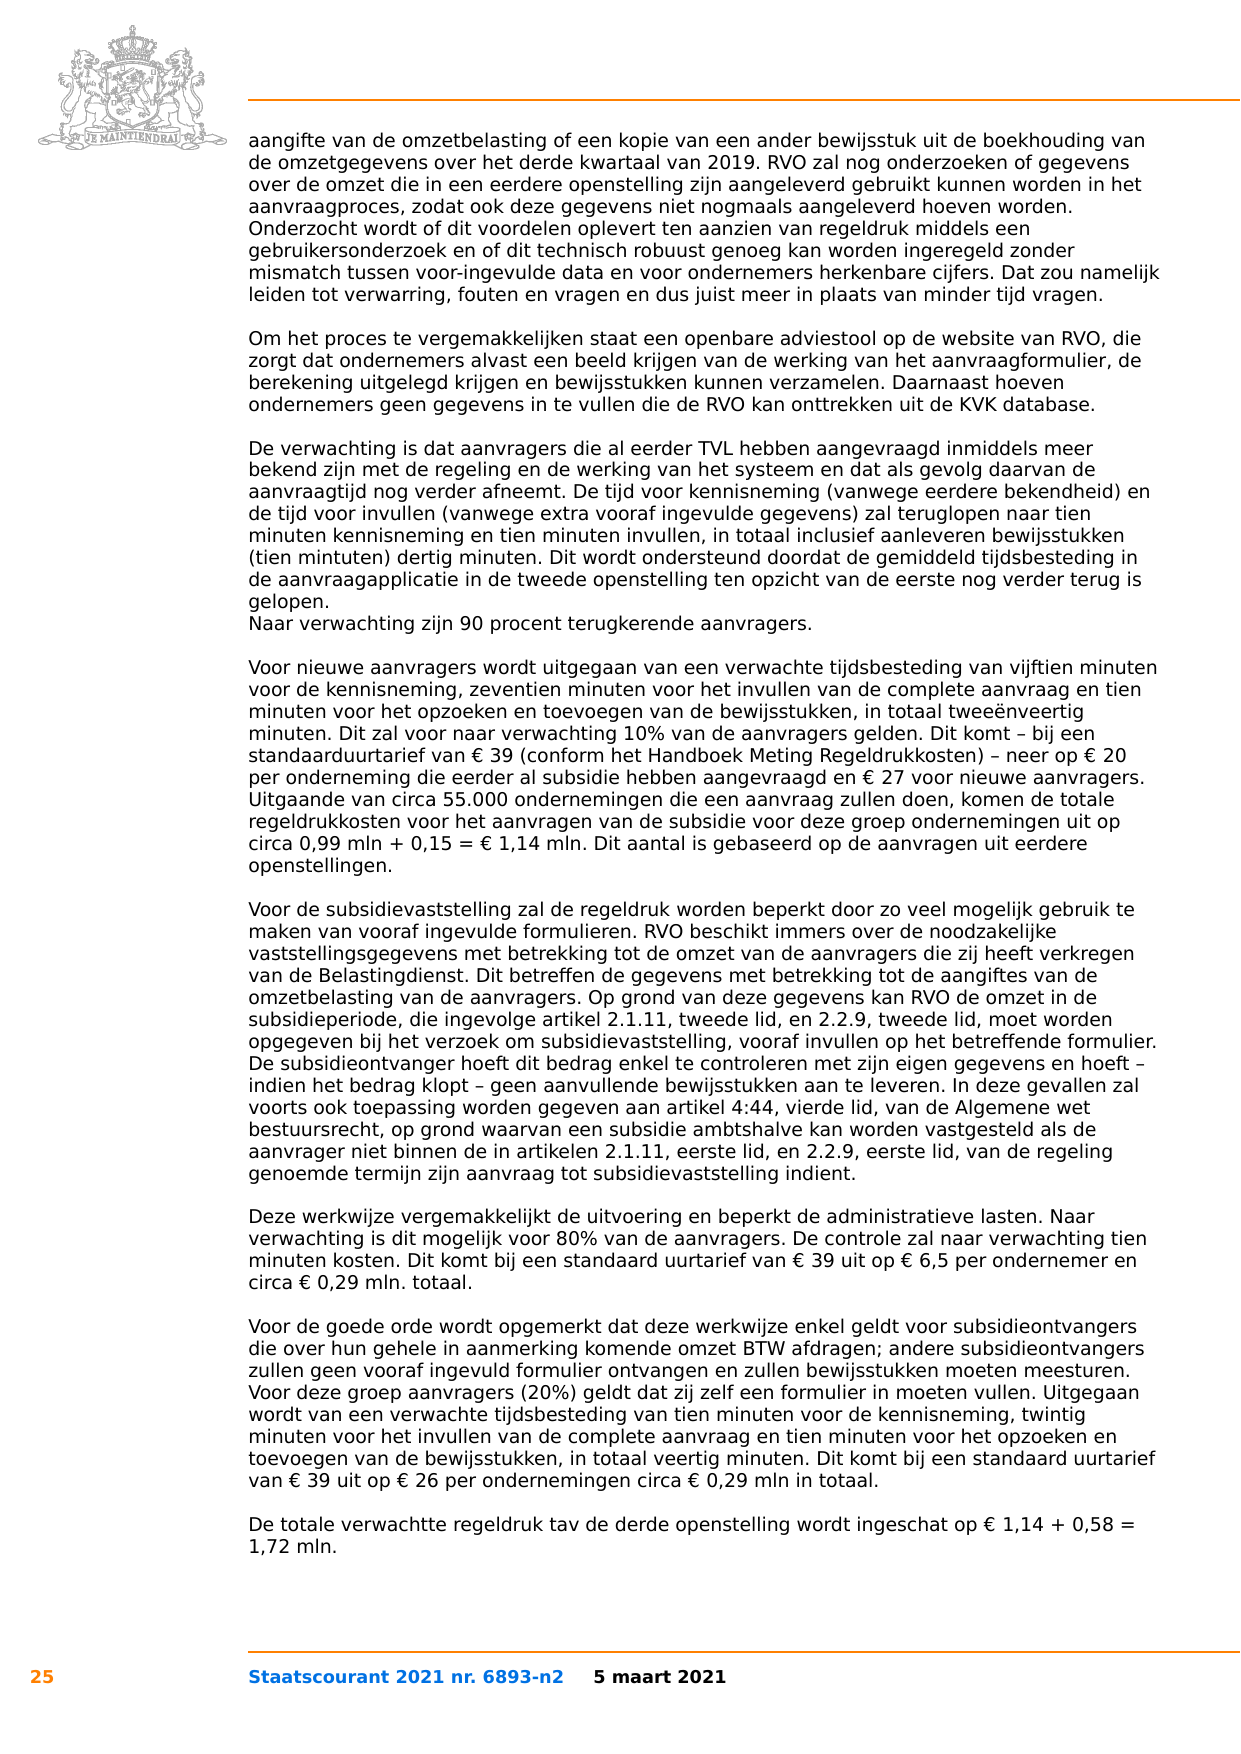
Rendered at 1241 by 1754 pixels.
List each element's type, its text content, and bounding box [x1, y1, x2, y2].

text Voor de goede orde wordt opgemerkt dat deze werkwijze enkel geldt voor subsidieontvangers die over hun gehele in aanmerking komende omzet BTW afdragen; andere subsidieontvangers zullen geen vooraf ingevuld formulier ontvangen en zullen bewijsstukken moeten meesturen. Voor deze groep aanvragers (20%) geldt dat zij zelf een formulier in moeten vullen. Uitgegaan wordt van een verwachte tijdsbesteding van tien minuten voor de kennisneming, twintig minuten voor het invullen van de complete aanvraag en tien minuten voor het opzoeken en toevoegen van de bewijsstukken, in totaal veertig minuten. Dit komt bij een standaard uurtarief van € 39 uit op € 26 per ondernemingen circa € 0,29 mln in totaal. [248, 1316, 1163, 1492]
picture [38, 25, 227, 150]
text Naar verwachting zijn 90 procent terugkerende aanvragers. [248, 613, 1163, 635]
text Om het proces te vergemakkelijken staat een openbare adviestool op de website van RVO, die zorgt dat ondernemers alvast een beeld krijgen van de werking van het aanvraagformulier, de berekening uitgelegd krijgen en bewijsstukken kunnen verzamelen. Daarnaast hoeven ondernemers geen gegevens in te vullen die de RVO kan onttrekken uit de KVK database. [248, 328, 1163, 416]
text aangifte van de omzetbelasting of een kopie van een ander bewijsstuk uit de boekhouding van de omzetgegevens over het derde kwartaal van 2019. RVO zal nog onderzoeken of gegevens over de omzet die in een eerdere openstelling zijn aangeleverd gebruikt kunnen worden in het aanvraagproces, zodat ook deze gegevens niet nogmaals aangeleverd hoeven worden. Onderzocht wordt of dit voordelen oplevert ten aanzien van regeldruk middels een gebruikersonderzoek en of dit technisch robuust genoeg kan worden ingeregeld zonder mismatch tussen voor-ingevulde data en voor ondernemers herkenbare cijfers. Dat zou namelijk leiden tot verwarring, fouten en vragen en dus juist meer in plaats van minder tijd vragen. [248, 130, 1163, 306]
text Voor nieuwe aanvragers wordt uitgegaan van een verwachte tijdsbesteding van vijftien minuten voor de kennisneming, zeventien minuten voor het invullen van de complete aanvraag en tien minuten voor het opzoeken en toevoegen van de bewijsstukken, in totaal tweeënveertig minuten. Dit zal voor naar verwachting 10% van de aanvragers gelden. Dit komt – bij een standaarduurtarief van € 39 (conform het Handboek Meting Regeldrukkosten) – neer op € 20 per onderneming die eerder al subsidie hebben aangevraagd en € 27 voor nieuwe aanvragers. Uitgaande van circa 55.000 ondernemingen die een aanvraag zullen doen, komen de totale regeldrukkosten voor het aanvragen van de subsidie voor deze groep ondernemingen uit op circa 0,99 mln + 0,15 = € 1,14 mln. Dit aantal is gebaseerd op de aanvragen uit eerdere openstellingen. [248, 657, 1163, 877]
text De totale verwachtte regeldruk tav de derde openstelling wordt ingeschat op € 1,14 + 0,58 = 1,72 mln. [248, 1514, 1163, 1558]
text Voor de subsidievaststelling zal de regeldruk worden beperkt door zo veel mogelijk gebruik te maken van vooraf ingevulde formulieren. RVO beschikt immers over de noodzakelijke vaststellingsgegevens met betrekking tot de omzet van de aanvragers die zij heeft verkregen van de Belastingdienst. Dit betreffen de gegevens met betrekking tot de aangiftes van de omzetbelasting van de aanvragers. Op grond van deze gegevens kan RVO de omzet in de subsidieperiode, die ingevolge artikel 2.1.11, tweede lid, en 2.2.9, tweede lid, moet worden opgegeven bij het verzoek om subsidievaststelling, vooraf invullen op het betreffende formulier. De subsidieontvanger hoeft dit bedrag enkel te controleren met zijn eigen gegevens en hoeft – indien het bedrag klopt – geen aanvullende bewijsstukken aan te leveren. In deze gevallen zal voorts ook toepassing worden gegeven aan artikel 4:44, vierde lid, van de Algemene wet bestuursrecht, op grond waarvan een subsidie ambtshalve kan worden vastgesteld als de aanvrager niet binnen de in artikelen 2.1.11, eerste lid, en 2.2.9, eerste lid, van de regeling genoemde termijn zijn aanvraag tot subsidievaststelling indient. [248, 899, 1163, 1184]
text De verwachting is dat aanvragers die al eerder TVL hebben aangevraagd inmiddels meer bekend zijn met de regeling en de werking van het systeem en dat als gevolg daarvan de aanvraagtijd nog verder afneemt. De tijd voor kennisneming (vanwege eerdere bekendheid) en de tijd voor invullen (vanwege extra vooraf ingevulde gegevens) zal teruglopen naar tien minuten kennisneming en tien minuten invullen, in totaal inclusief aanleveren bewijsstukken (tien mintuten) dertig minuten. Dit wordt ondersteund doordat de gemiddeld tijdsbesteding in de aanvraagapplicatie in de tweede openstelling ten opzicht van de eerste nog verder terug is gelopen. [248, 437, 1163, 613]
text Deze werkwijze vergemakkelijkt de uitvoering en beperkt de administratieve lasten. Naar verwachting is dit mogelijk voor 80% van de aanvragers. De controle zal naar verwachting tien minuten kosten. Dit komt bij een standaard uurtarief van € 39 uit op € 6,5 per ondernemer en circa € 0,29 mln. totaal. [248, 1206, 1163, 1294]
